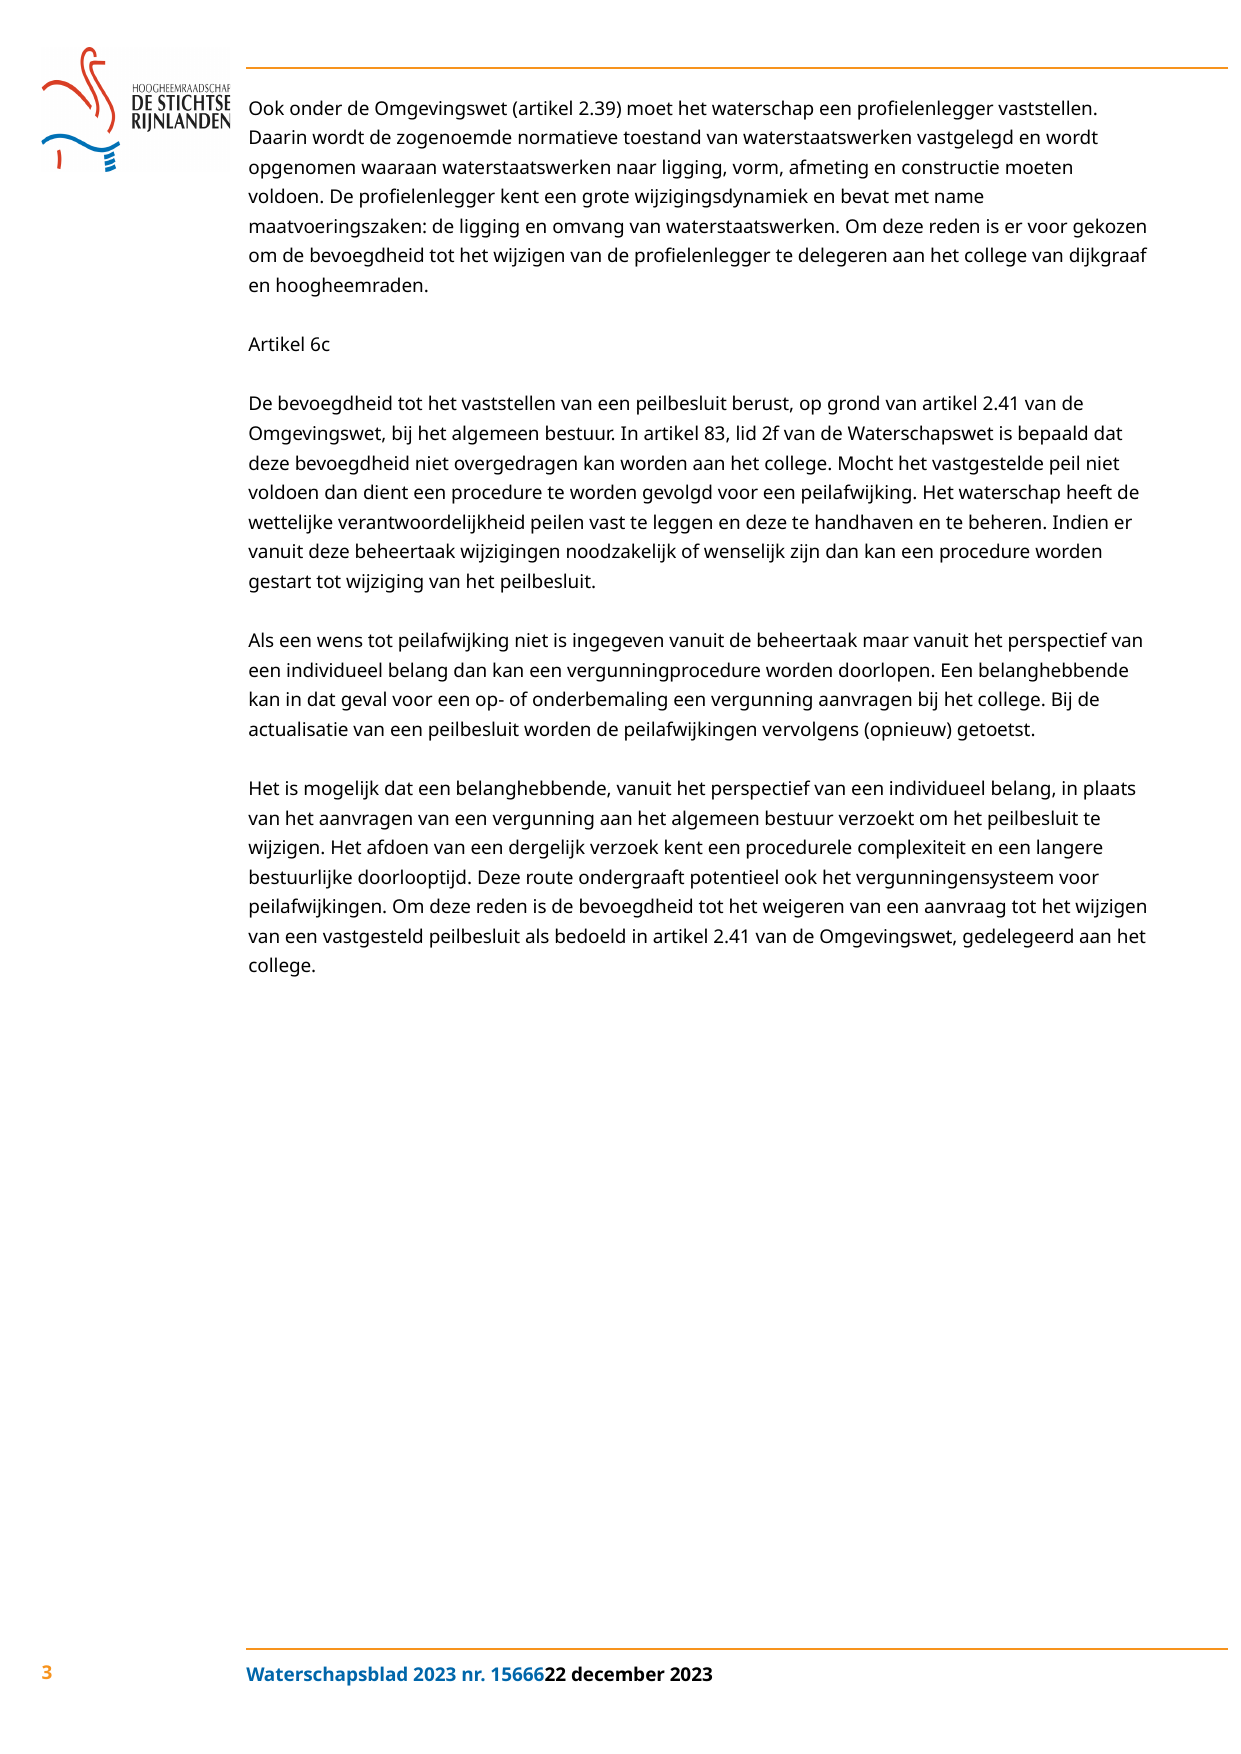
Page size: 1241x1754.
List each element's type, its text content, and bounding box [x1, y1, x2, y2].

picture [41, 47, 231, 172]
text Artikel 6c [248, 331, 1152, 357]
text Het is mogelijk dat een belanghebbende, vanuit het perspectief van een individueel belang, in plaats van het aanvragen van een vergunning aan het algemeen bestuur verzoekt om het peilbesluit te wijzigen. Het afdoen van een dergelijk verzoek kent een procedurele complexiteit en een langere bestuurlijke doorlooptijd. Deze route ondergraaft potentieel ook het vergunningensysteem voor peilafwijkingen. Om deze reden is de bevoegdheid tot het weigeren van een aanvraag tot het wijzigen van een vastgesteld peilbesluit als bedoeld in artikel 2.41 van de Omgevingswet, gedelegeerd aan het college. [248, 775, 1152, 978]
text Ook onder de Omgevingswet (artikel 2.39) moet het waterschap een profielenlegger vaststellen. Daarin wordt de zogenoemde normatieve toestand van waterstaatswerken vastgelegd en wordt opgenomen waaraan waterstaatswerken naar ligging, vorm, afmeting en constructie moeten voldoen. De profielenlegger kent een grote wijzigingsdynamiek en bevat met name maatvoeringszaken: de ligging en omvang van waterstaatswerken. Om deze reden is er voor gekozen om de bevoegdheid tot het wijzigen van de profielenlegger te delegeren aan het college van dijkgraaf en hoogheemraden. [248, 95, 1152, 298]
text Als een wens tot peilafwijking niet is ingegeven vanuit de beheertaak maar vanuit het perspectief van een individueel belang dan kan een vergunningprocedure worden doorlopen. Een belanghebbende kan in dat geval voor een op- of onderbemaling een vergunning aanvragen bij het college. Bij de actualisatie van een peilbesluit worden de peilafwijkingen vervolgens (opnieuw) getoetst. [248, 627, 1152, 742]
text De bevoegdheid tot het vaststellen van een peilbesluit berust, op grond van artikel 2.41 van de Omgevingswet, bij het algemeen bestuur. In artikel 83, lid 2f van de Waterschapswet is bepaald dat deze bevoegdheid niet overgedragen kan worden aan het college. Mocht het vastgestelde peil niet voldoen dan dient een procedure te worden gevolgd voor een peilafwijking. Het waterschap heeft de wettelijke verantwoordelijkheid peilen vast te leggen en deze te handhaven en te beheren. Indien er vanuit deze beheertaak wijzigingen noodzakelijk of wenselijk zijn dan kan een procedure worden gestart tot wijziging van het peilbesluit. [248, 391, 1152, 594]
